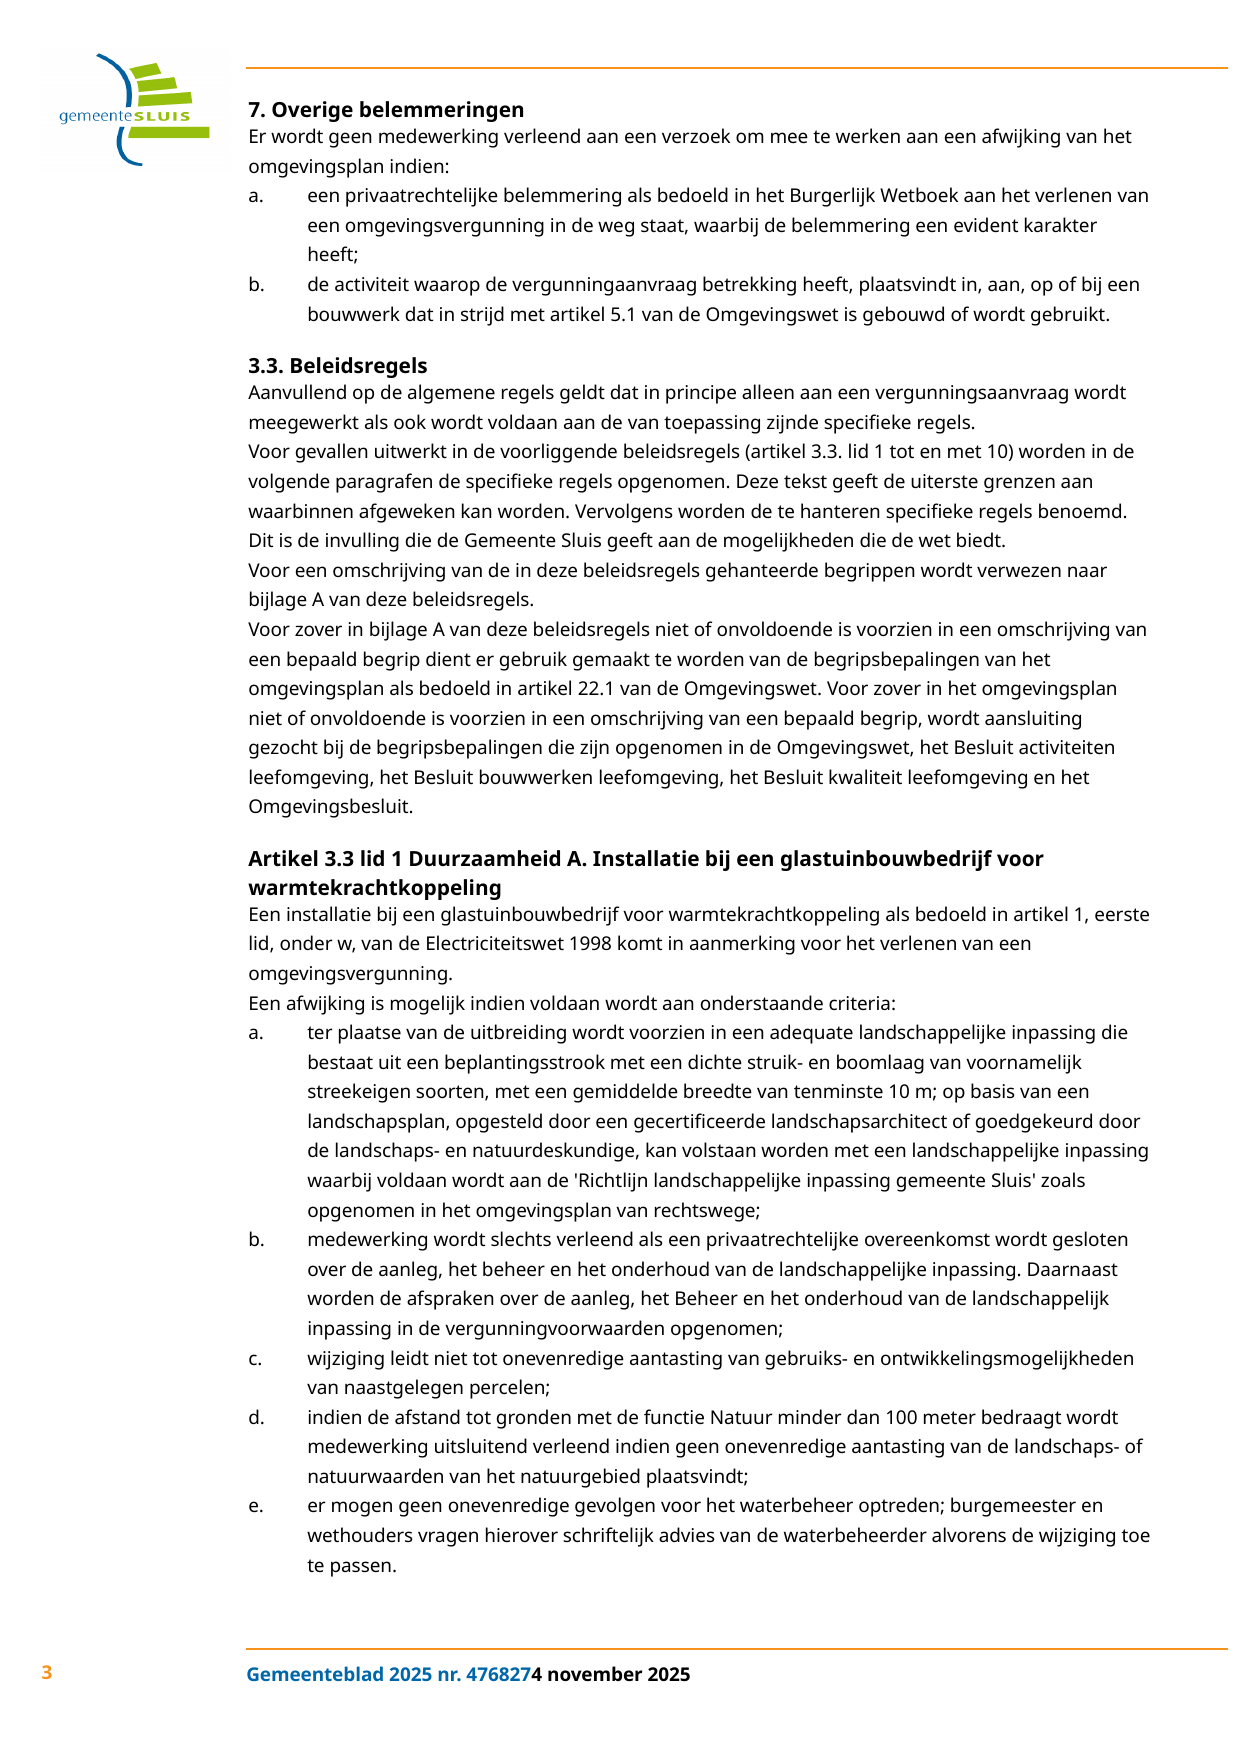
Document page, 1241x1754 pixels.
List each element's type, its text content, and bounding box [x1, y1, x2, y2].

text Een installatie bij een glastuinbouwbedrijf voor warmtekrachtkoppeling als bedoeld in artikel 1, eerste lid, onder w, van de Electriciteitswet 1998 komt in aanmerking voor het verlenen van een omgevingsvergunning. [248, 901, 1152, 986]
list ter plaatse van de uitbreiding wordt voorzien in een adequate landschappelijke inpassing die bestaat uit een beplantingsstrook met een dichte struik- en boomlaag van voornamelijk streekeigen soorten, met een gemiddelde breedte van tenminste 10 m; op basis van een landschapsplan, opgesteld door een gecertificeerde landschapsarchitect of goedgekeurd door de landschaps- en natuurdeskundige, kan volstaan worden met een landschappelijke inpassing waarbij voldaan wordt aan de 'Richtlijn landschappelijke inpassing gemeente Sluis' zoals opgenomen in het omgevingsplan van rechtswege; [248, 1019, 1152, 1223]
text Voor gevallen uitwerkt in de voorliggende beleidsregels (artikel 3.3. lid 1 tot en met 10) worden in de volgende paragrafen de specifieke regels opgenomen. Deze tekst geeft de uiterste grenzen aan waarbinnen afgeweken kan worden. Vervolgens worden de te hanteren specifieke regels benoemd. Dit is de invulling die de Gemeente Sluis geeft aan de mogelijkheden die de wet biedt. [248, 439, 1152, 553]
list medewerking wordt slechts verleend als een privaatrechtelijke overeenkomst wordt gesloten over de aanleg, het beheer en het onderhoud van de landschappelijke inpassing. Daarnaast worden de afspraken over de aanleg, het Beheer en het onderhoud van de landschappelijk inpassing in de vergunningvoorwaarden opgenomen; [248, 1226, 1152, 1341]
text Er wordt geen medewerking verleend aan een verzoek om mee te werken aan een afwijking van het omgevingsplan indien: [248, 123, 1152, 178]
list een privaatrechtelijke belemmering als bedoeld in het Burgerlijk Wetboek aan het verlenen van een omgevingsvergunning in de weg staat, waarbij de belemmering een evident karakter heeft; [248, 182, 1152, 267]
list indien de afstand tot gronden met de functie Natuur minder dan 100 meter bedraagt wordt medewerking uitsluitend verleend indien geen onevenredige aantasting van de landschaps- of natuurwaarden van het natuurgebied plaatsvindt; [248, 1404, 1152, 1489]
text Voor een omschrijving van de in deze beleidsregels gehanteerde begrippen wordt verwezen naar bijlage A van deze beleidsregels. [248, 557, 1152, 612]
text Artikel 3.3 lid 1 Duurzaamheid A. Installatie bij een glastuinbouwbedrijf voor warmtekrachtkoppeling [248, 844, 1152, 901]
text 7. Overige belemmeringen [248, 95, 1152, 123]
picture [41, 47, 231, 172]
text Voor zover in bijlage A van deze beleidsregels niet of onvoldoende is voorzien in een omschrijving van een bepaald begrip dient er gebruik gemaakt te worden van de begripsbepalingen van het omgevingsplan als bedoeld in artikel 22.1 van de Omgevingswet. Voor zover in het omgevingsplan niet of onvoldoende is voorzien in een omschrijving van een bepaald begrip, wordt aansluiting gezocht bij de begripsbepalingen die zijn opgenomen in de Omgevingswet, het Besluit activiteiten leefomgeving, het Besluit bouwwerken leefomgeving, het Besluit kwaliteit leefomgeving en het Omgevingsbesluit. [248, 616, 1152, 819]
list wijziging leidt niet tot onevenredige aantasting van gebruiks- en ontwikkelingsmogelijkheden van naastgelegen percelen; [248, 1345, 1152, 1400]
text 3.3. Beleidsregels [248, 351, 1152, 379]
text Een afwijking is mogelijk indien voldaan wordt aan onderstaande criteria: [248, 990, 1152, 1016]
list de activiteit waarop de vergunningaanvraag betrekking heeft, plaatsvindt in, aan, op of bij een bouwwerk dat in strijd met artikel 5.1 van de Omgevingswet is gebouwd of wordt gebruikt. [248, 271, 1152, 326]
list er mogen geen onevenredige gevolgen voor het waterbeheer optreden; burgemeester en wethouders vragen hierover schriftelijk advies van de waterbeheerder alvorens de wijziging toe te passen. [248, 1493, 1152, 1578]
text Aanvullend op de algemene regels geldt dat in principe alleen aan een vergunningsaanvraag wordt meegewerkt als ook wordt voldaan aan de van toepassing zijnde specifieke regels. [248, 379, 1152, 435]
